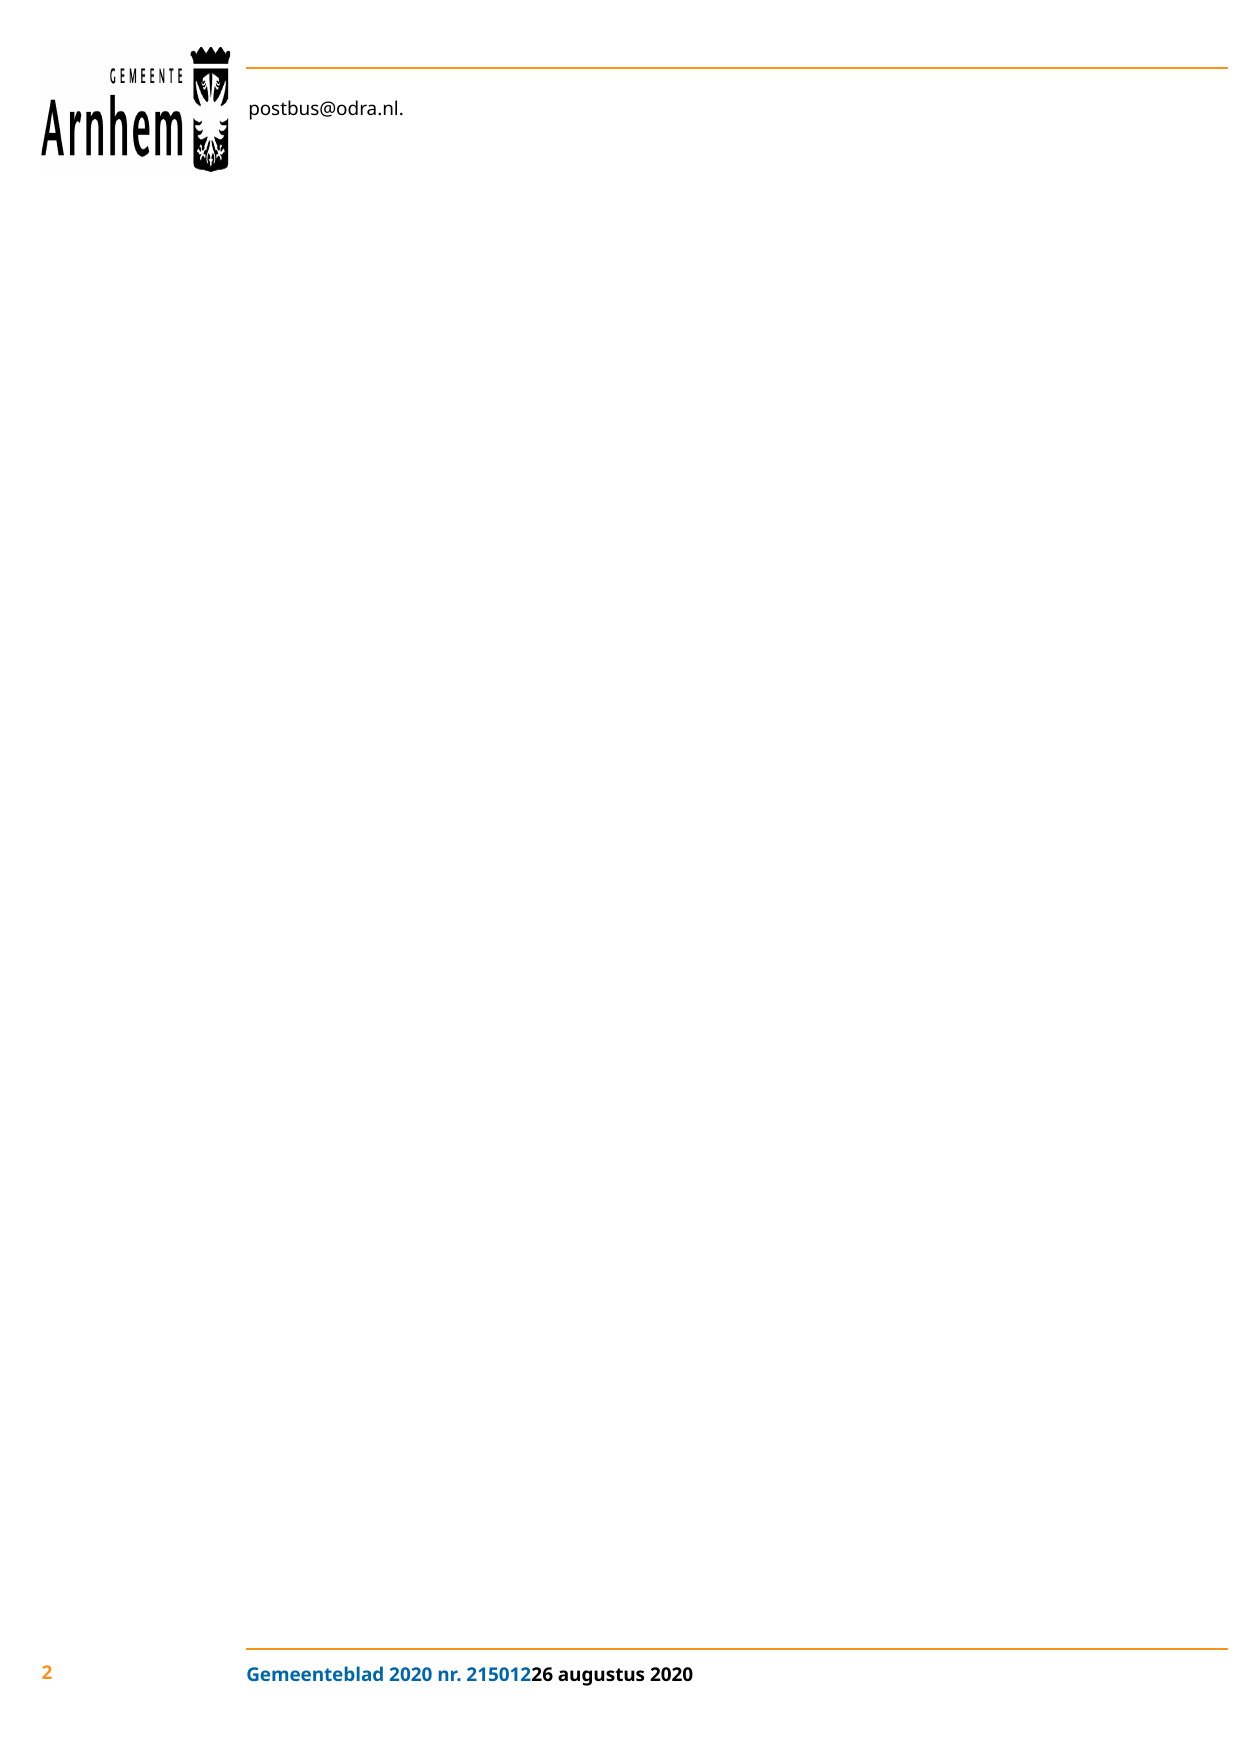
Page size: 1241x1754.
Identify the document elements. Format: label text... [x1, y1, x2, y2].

text postbus@odra.nl. [248, 95, 1152, 121]
picture [41, 47, 231, 172]
